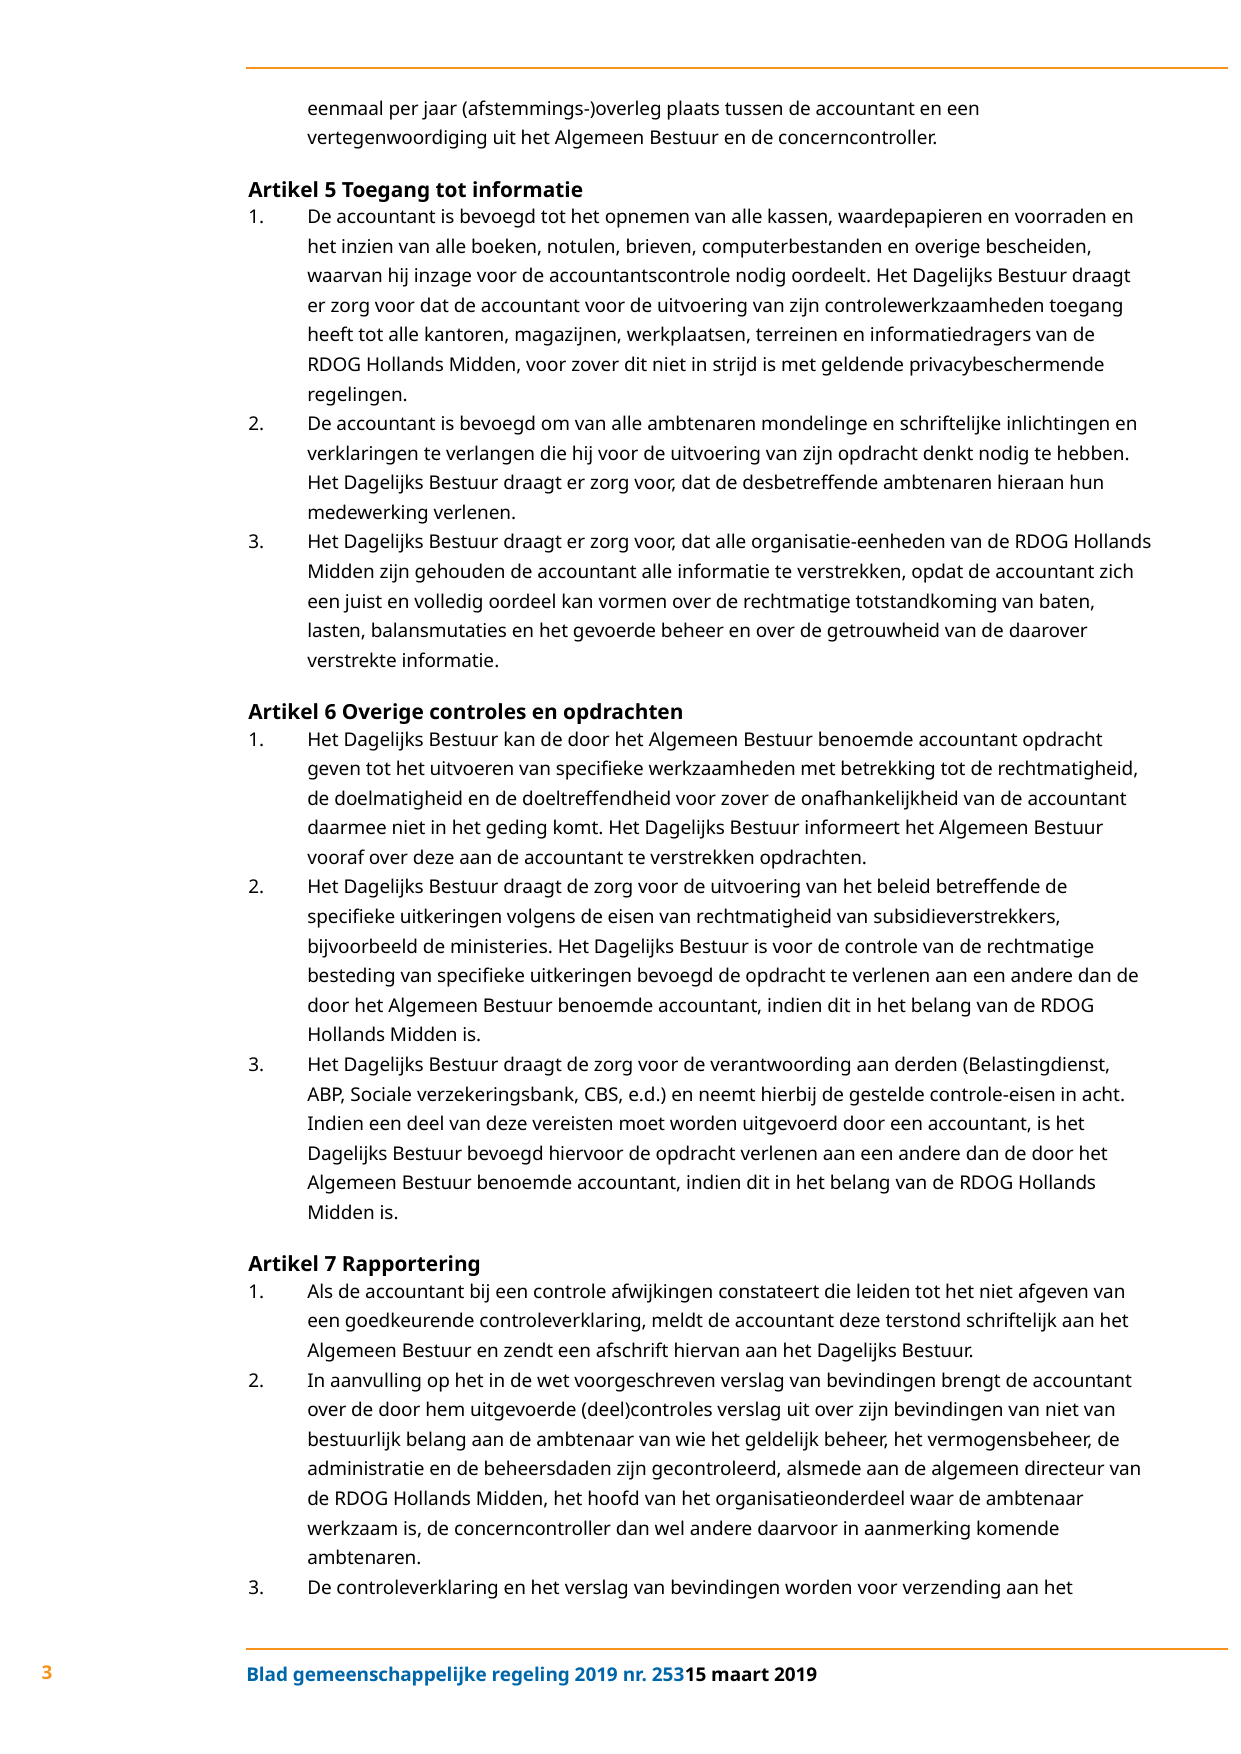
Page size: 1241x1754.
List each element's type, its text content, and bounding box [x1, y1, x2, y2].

list Het Dagelijks Bestuur draagt de zorg voor de uitvoering van het beleid betreffende de specifieke uitkeringen volgens de eisen van rechtmatigheid van subsidieverstrekkers, bijvoorbeeld de ministeries. Het Dagelijks Bestuur is voor de controle van de rechtmatige besteding van specifieke uitkeringen bevoegd de opdracht te verlenen aan een andere dan de door het Algemeen Bestuur benoemde accountant, indien dit in het belang van de RDOG Hollands Midden is. [248, 874, 1152, 1047]
list Als de accountant bij een controle afwijkingen constateert die leiden tot het niet afgeven van een goedkeurende controleverklaring, meldt de accountant deze terstond schriftelijk aan het Algemeen Bestuur en zendt een afschrift hiervan aan het Dagelijks Bestuur. [248, 1278, 1152, 1363]
list De accountant is bevoegd om van alle ambtenaren mondelinge en schriftelijke inlichtingen en verklaringen te verlangen die hij voor de uitvoering van zijn opdracht denkt nodig te hebben. Het Dagelijks Bestuur draagt er zorg voor, dat de desbetreffende ambtenaren hieraan hun medewerking verlenen. [248, 410, 1152, 525]
picture [41, 47, 231, 172]
list In aanvulling op het in de wet voorgeschreven verslag van bevindingen brengt de accountant over de door hem uitgevoerde (deel)controles verslag uit over zijn bevindingen van niet van bestuurlijk belang aan de ambtenaar van wie het geldelijk beheer, het vermogensbeheer, de administratie en de beheersdaden zijn gecontroleerd, alsmede aan de algemeen directeur van de RDOG Hollands Midden, het hoofd van het organisatieonderdeel waar de ambtenaar werkzaam is, de concerncontroller dan wel andere daarvoor in aanmerking komende ambtenaren. [248, 1367, 1152, 1570]
list Het Dagelijks Bestuur draagt de zorg voor de verantwoording aan derden (Belastingdienst, ABP, Sociale verzekeringsbank, CBS, e.d.) en neemt hierbij de gestelde controle-eisen in acht. Indien een deel van deze vereisten moet worden uitgevoerd door een accountant, is het Dagelijks Bestuur bevoegd hiervoor de opdracht verlenen aan een andere dan de door het Algemeen Bestuur benoemde accountant, indien dit in het belang van de RDOG Hollands Midden is. [248, 1051, 1152, 1225]
list Het Dagelijks Bestuur kan de door het Algemeen Bestuur benoemde accountant opdracht geven tot het uitvoeren van specifieke werkzaamheden met betrekking tot de rechtmatigheid, de doelmatigheid en de doeltreffendheid voor zover de onafhankelijkheid van de accountant daarmee niet in het geding komt. Het Dagelijks Bestuur informeert het Algemeen Bestuur vooraf over deze aan de accountant te verstrekken opdrachten. [248, 726, 1152, 870]
text Artikel 7 Rapportering [248, 1249, 1152, 1278]
text Artikel 5 Toegang tot informatie [248, 175, 1152, 203]
list De accountant is bevoegd tot het opnemen van alle kassen, waardepapieren en voorraden en het inzien van alle boeken, notulen, brieven, computerbestanden en overige bescheiden, waarvan hij inzage voor de accountantscontrole nodig oordeelt. Het Dagelijks Bestuur draagt er zorg voor dat de accountant voor de uitvoering van zijn controlewerkzaamheden toegang heeft tot alle kantoren, magazijnen, werkplaatsen, terreinen en informatiedragers van de RDOG Hollands Midden, voor zover dit niet in strijd is met geldende privacybeschermende regelingen. [248, 203, 1152, 406]
list eenmaal per jaar (afstemmings-)overleg plaats tussen de accountant en een vertegenwoordiging uit het Algemeen Bestuur en de concerncontroller. [248, 95, 1152, 150]
text Artikel 6 Overige controles en opdrachten [248, 697, 1152, 726]
list Het Dagelijks Bestuur draagt er zorg voor, dat alle organisatie-eenheden van de RDOG Hollands Midden zijn gehouden de accountant alle informatie te verstrekken, opdat de accountant zich een juist en volledig oordeel kan vormen over de rechtmatige totstandkoming van baten, lasten, balansmutaties en het gevoerde beheer en over de getrouwheid van de daarover verstrekte informatie. [248, 529, 1152, 673]
list De controleverklaring en het verslag van bevindingen worden voor verzending aan het [248, 1574, 1152, 1599]
